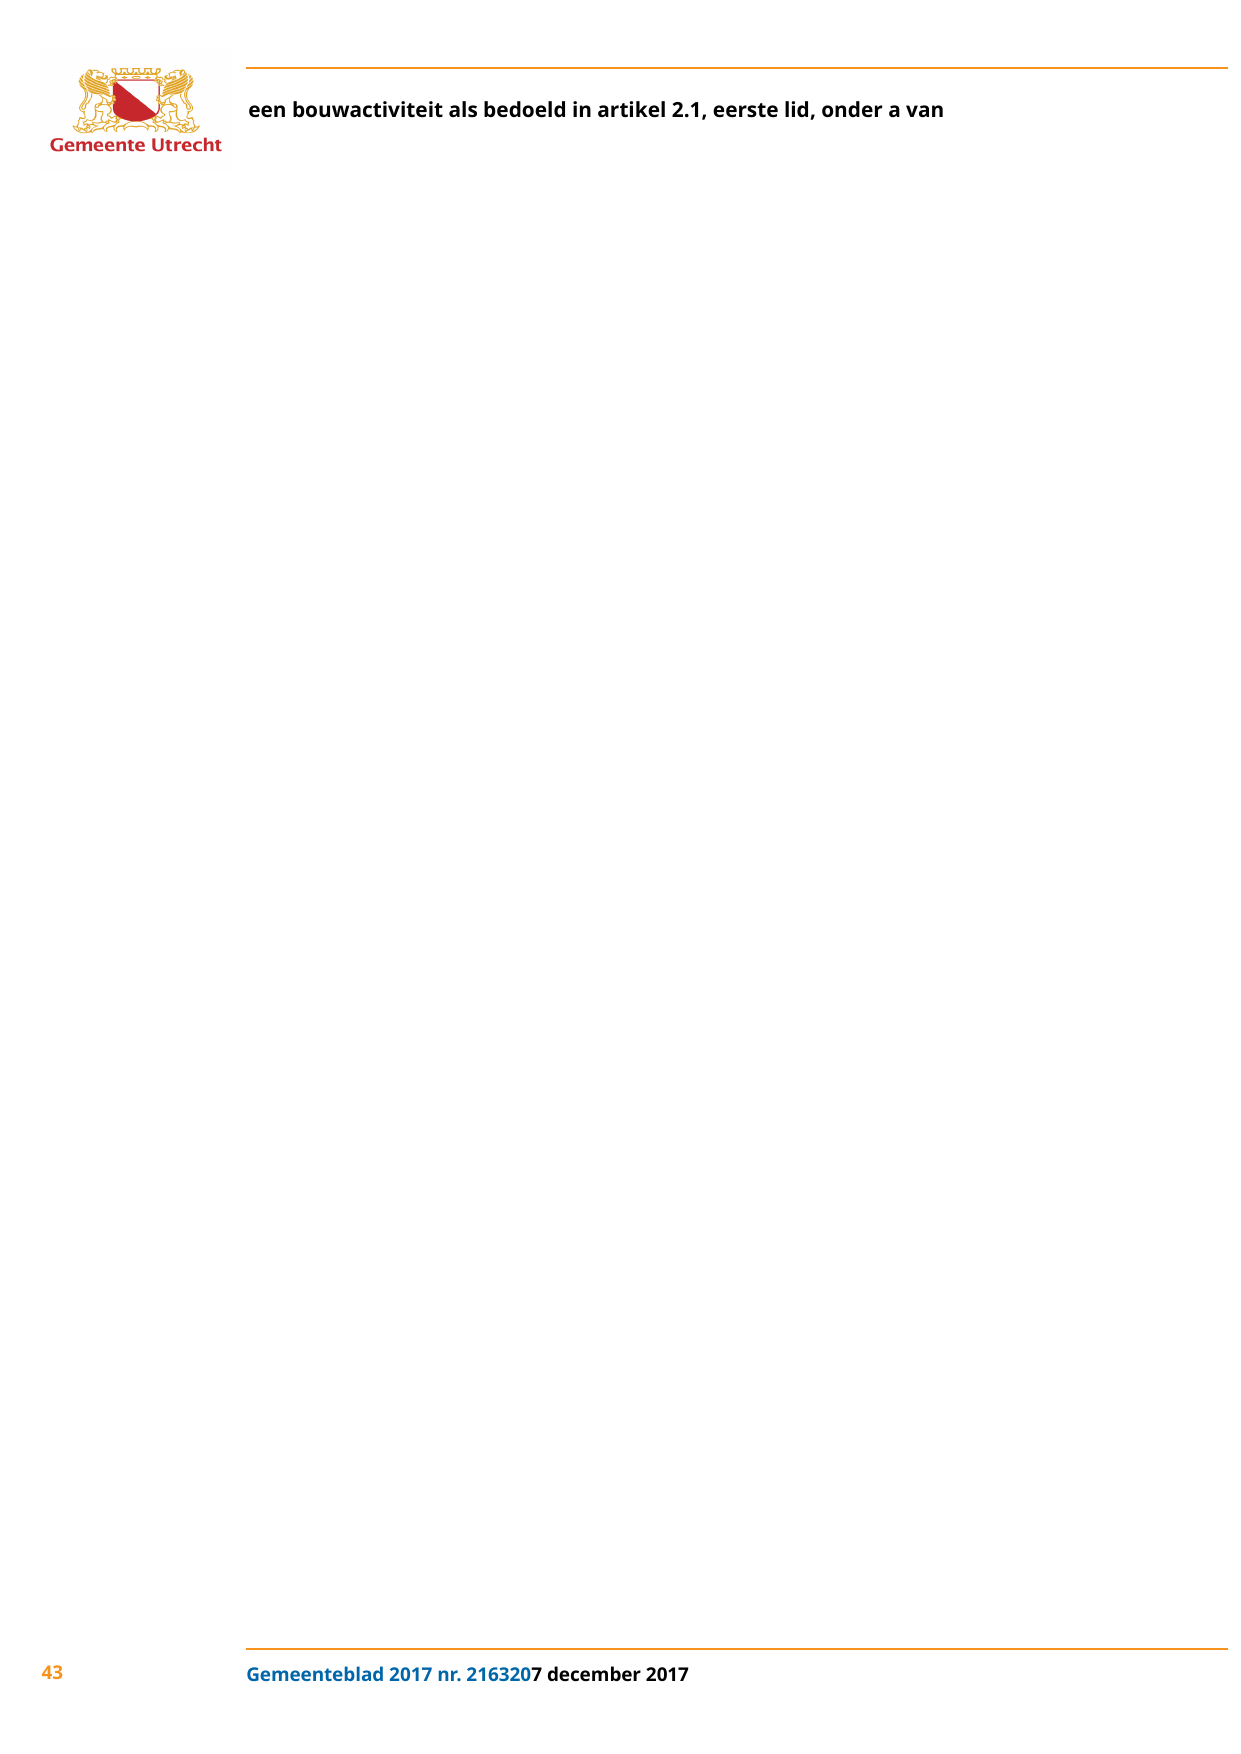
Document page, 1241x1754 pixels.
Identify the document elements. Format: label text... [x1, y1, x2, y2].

picture [41, 47, 231, 172]
text een bouwactiviteit als bedoeld in artikel 2.1, eerste lid, onder a van [248, 95, 1152, 123]
